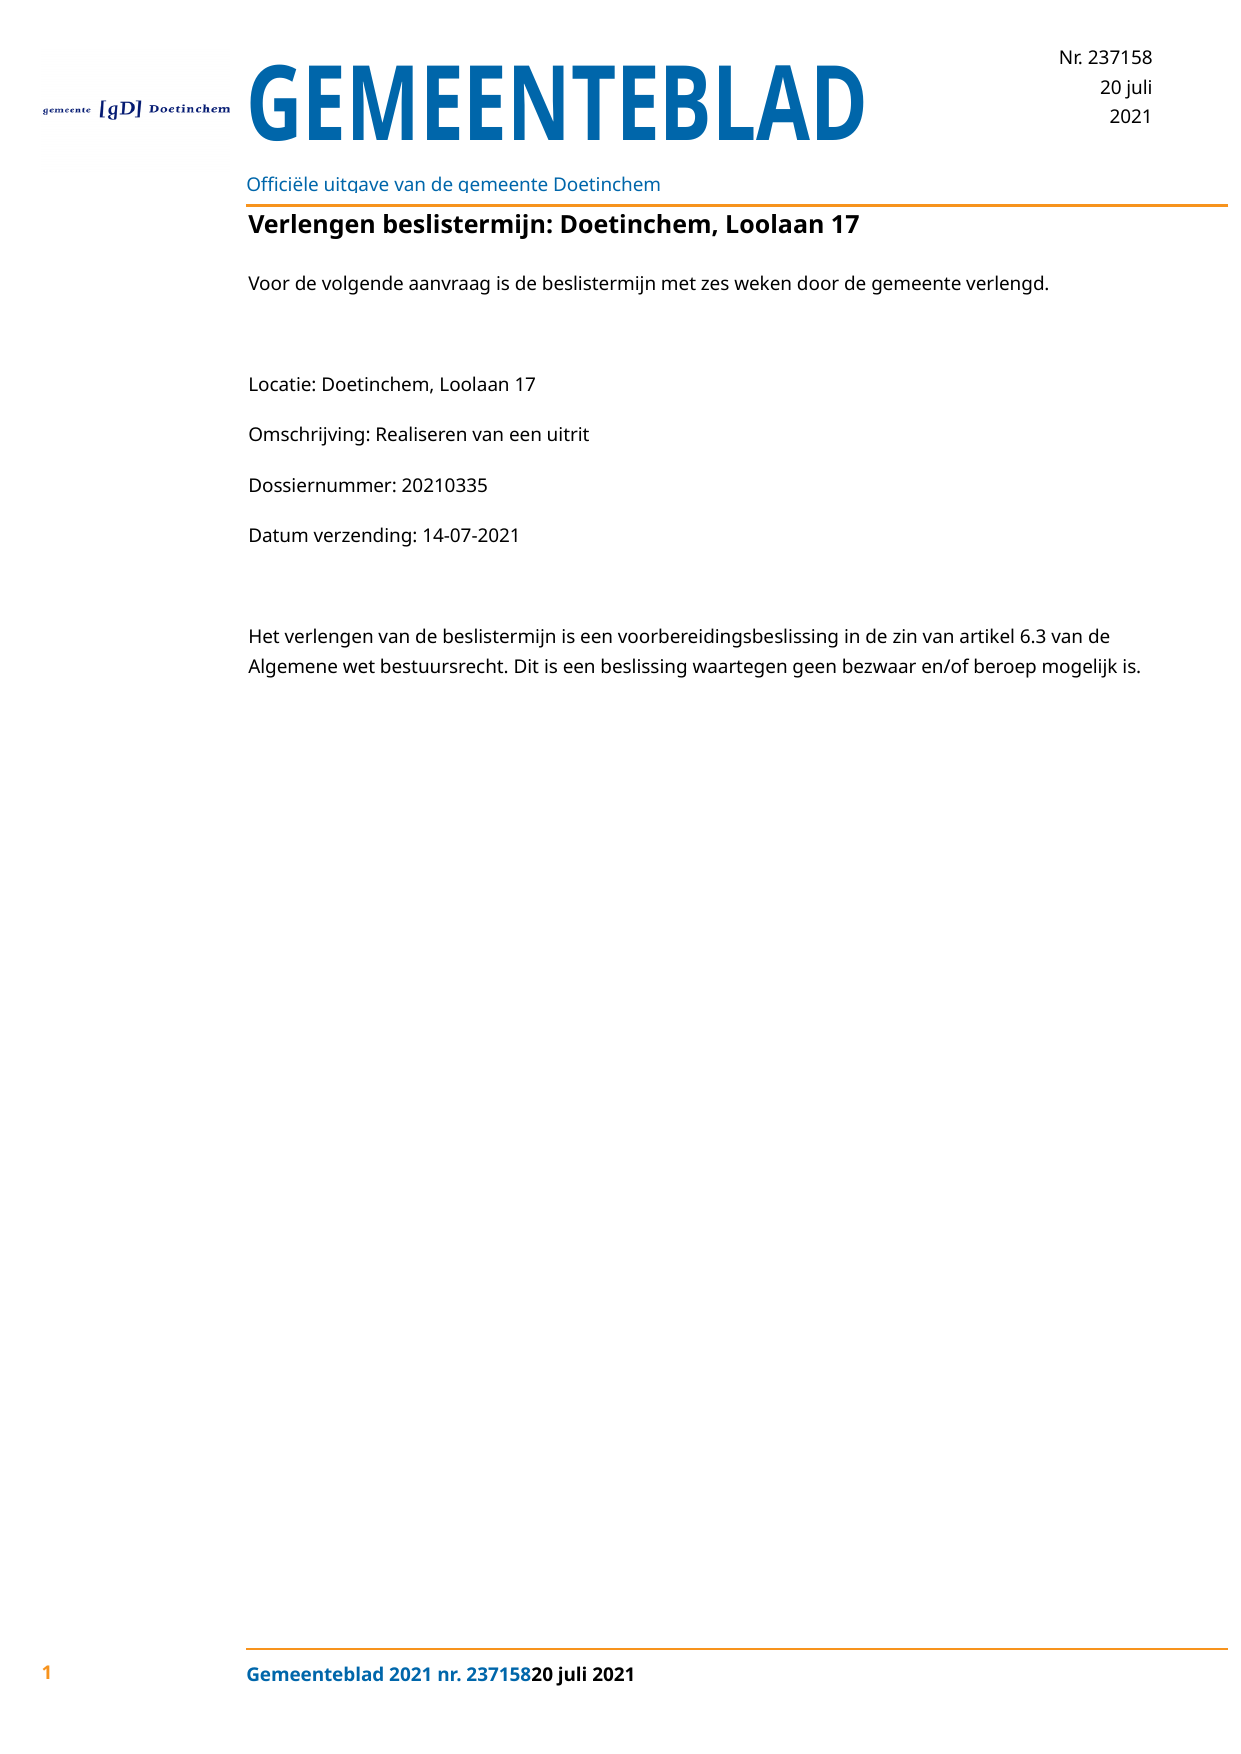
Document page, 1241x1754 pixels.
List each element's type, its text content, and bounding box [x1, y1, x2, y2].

text Datum verzending: 14-07-2021 [248, 522, 1152, 548]
picture [41, 47, 231, 172]
text Verlengen beslistermijn: Doetinchem, Loolaan 17 [248, 207, 1152, 241]
text Het verlengen van de beslistermijn is een voorbereidingsbeslissing in de zin van artikel 6.3 van de Algemene wet bestuursrecht. Dit is een beslissing waartegen geen bezwaar en/of beroep mogelijk is. [248, 623, 1152, 678]
text Omschrijving: Realiseren van een uitrit [248, 422, 1152, 447]
text Voor de volgende aanvraag is de beslistermijn met zes weken door de gemeente verlengd. [248, 270, 1152, 296]
text Dossiernummer: 20210335 [248, 472, 1152, 498]
text Locatie: Doetinchem, Loolaan 17 [248, 371, 1152, 397]
